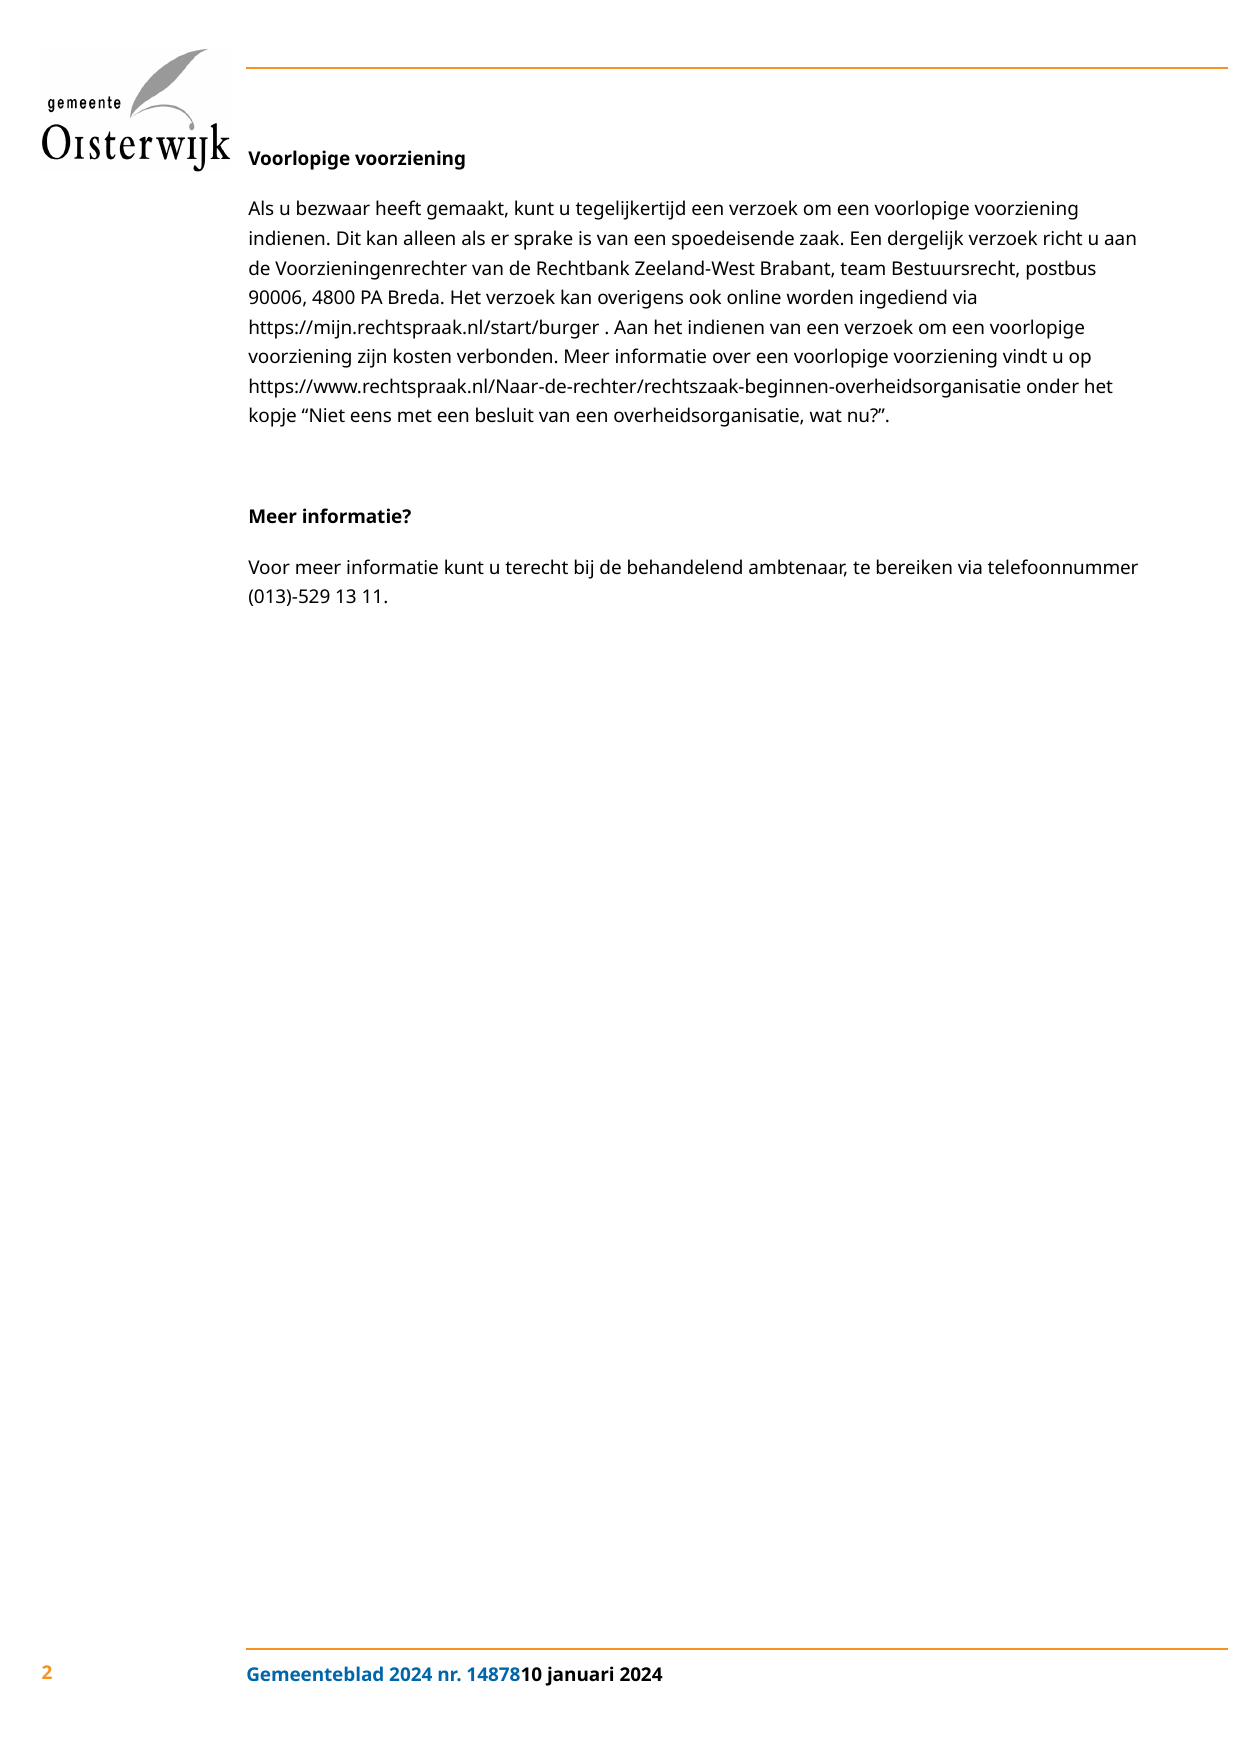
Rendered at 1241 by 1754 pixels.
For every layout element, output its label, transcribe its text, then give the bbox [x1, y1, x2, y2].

text Als u bezwaar heeft gemaakt, kunt u tegelijkertijd een verzoek om een voorlopige voorziening indienen. Dit kan alleen als er sprake is van een spoedeisende zaak. Een dergelijk verzoek richt u aan de Voorzieningenrechter van de Rechtbank Zeeland-West Brabant, team Bestuursrecht, postbus 90006, 4800 PA Breda. Het verzoek kan overigens ook online worden ingediend via https://mijn.rechtspraak.nl/start/burger . Aan het indienen van een verzoek om een voorlopige voorziening zijn kosten verbonden. Meer informatie over een voorlopige voorziening vindt u op https://www.rechtspraak.nl/Naar-de-rechter/rechtszaak-beginnen-overheidsorganisatie onder het kopje “Niet eens met een besluit van een overheidsorganisatie, wat nu?”. [248, 196, 1152, 428]
text Voor meer informatie kunt u terecht bij de behandelend ambtenaar, te bereiken via telefoonnummer (013)-529 13 11. [248, 554, 1152, 609]
text Voorlopige voorziening [248, 145, 1152, 171]
picture [41, 47, 231, 172]
text Meer informatie? [248, 503, 1152, 529]
